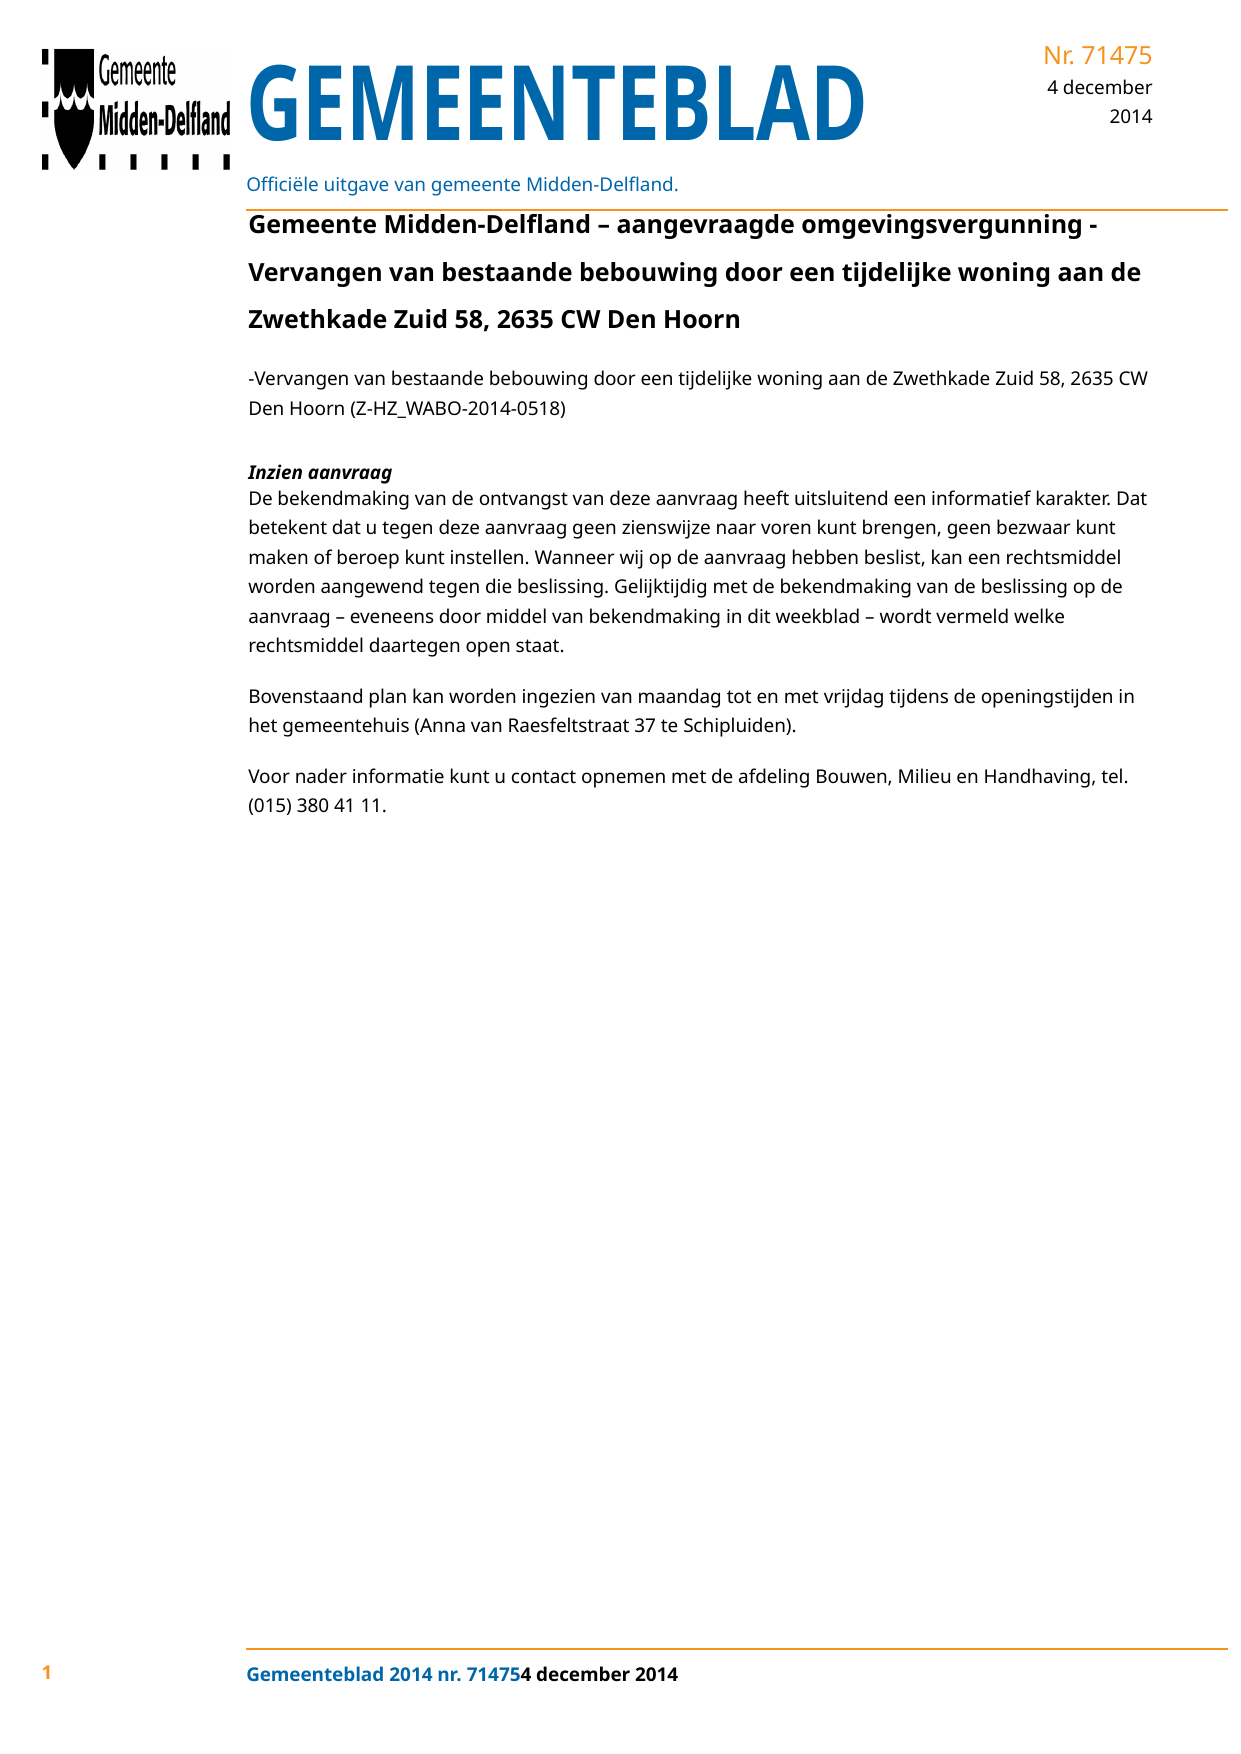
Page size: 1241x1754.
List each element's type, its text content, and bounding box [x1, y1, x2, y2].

text Bovenstaand plan kan worden ingezien van maandag tot en met vrijdag tijdens de openingstijden in het gemeentehuis (Anna van Raesfeltstraat 37 te Schipluiden). [248, 683, 1152, 738]
text De bekendmaking van de ontvangst van deze aanvraag heeft uitsluitend een informatief karakter. Dat betekent dat u tegen deze aanvraag geen zienswijze naar voren kunt brengen, geen bezwaar kunt maken of beroep kunt instellen. Wanneer wij op de aanvraag hebben beslist, kan een rechtsmiddel worden aangewend tegen die beslissing. Gelijktijdig met de bekendmaking van de beslissing op de aanvraag – eveneens door middel van bekendmaking in dit weekblad – wordt vermeld welke rechtsmiddel daartegen open staat. [248, 485, 1152, 658]
picture [41, 47, 231, 172]
text Gemeente Midden-Delfland – aangevraagde omgevingsvergunning - Vervangen van bestaande bebouwing door een tijdelijke woning aan de Zwethkade Zuid 58, 2635 CW Den Hoorn [248, 211, 1152, 336]
text Voor nader informatie kunt u contact opnemen met de afdeling Bouwen, Milieu en Handhaving, tel. (015) 380 41 11. [248, 763, 1152, 818]
text -Vervangen van bestaande bebouwing door een tijdelijke woning aan de Zwethkade Zuid 58, 2635 CW Den Hoorn (Z-HZ_WABO-2014-0518) [248, 366, 1152, 421]
text Inzien aanvraag [248, 459, 1152, 485]
